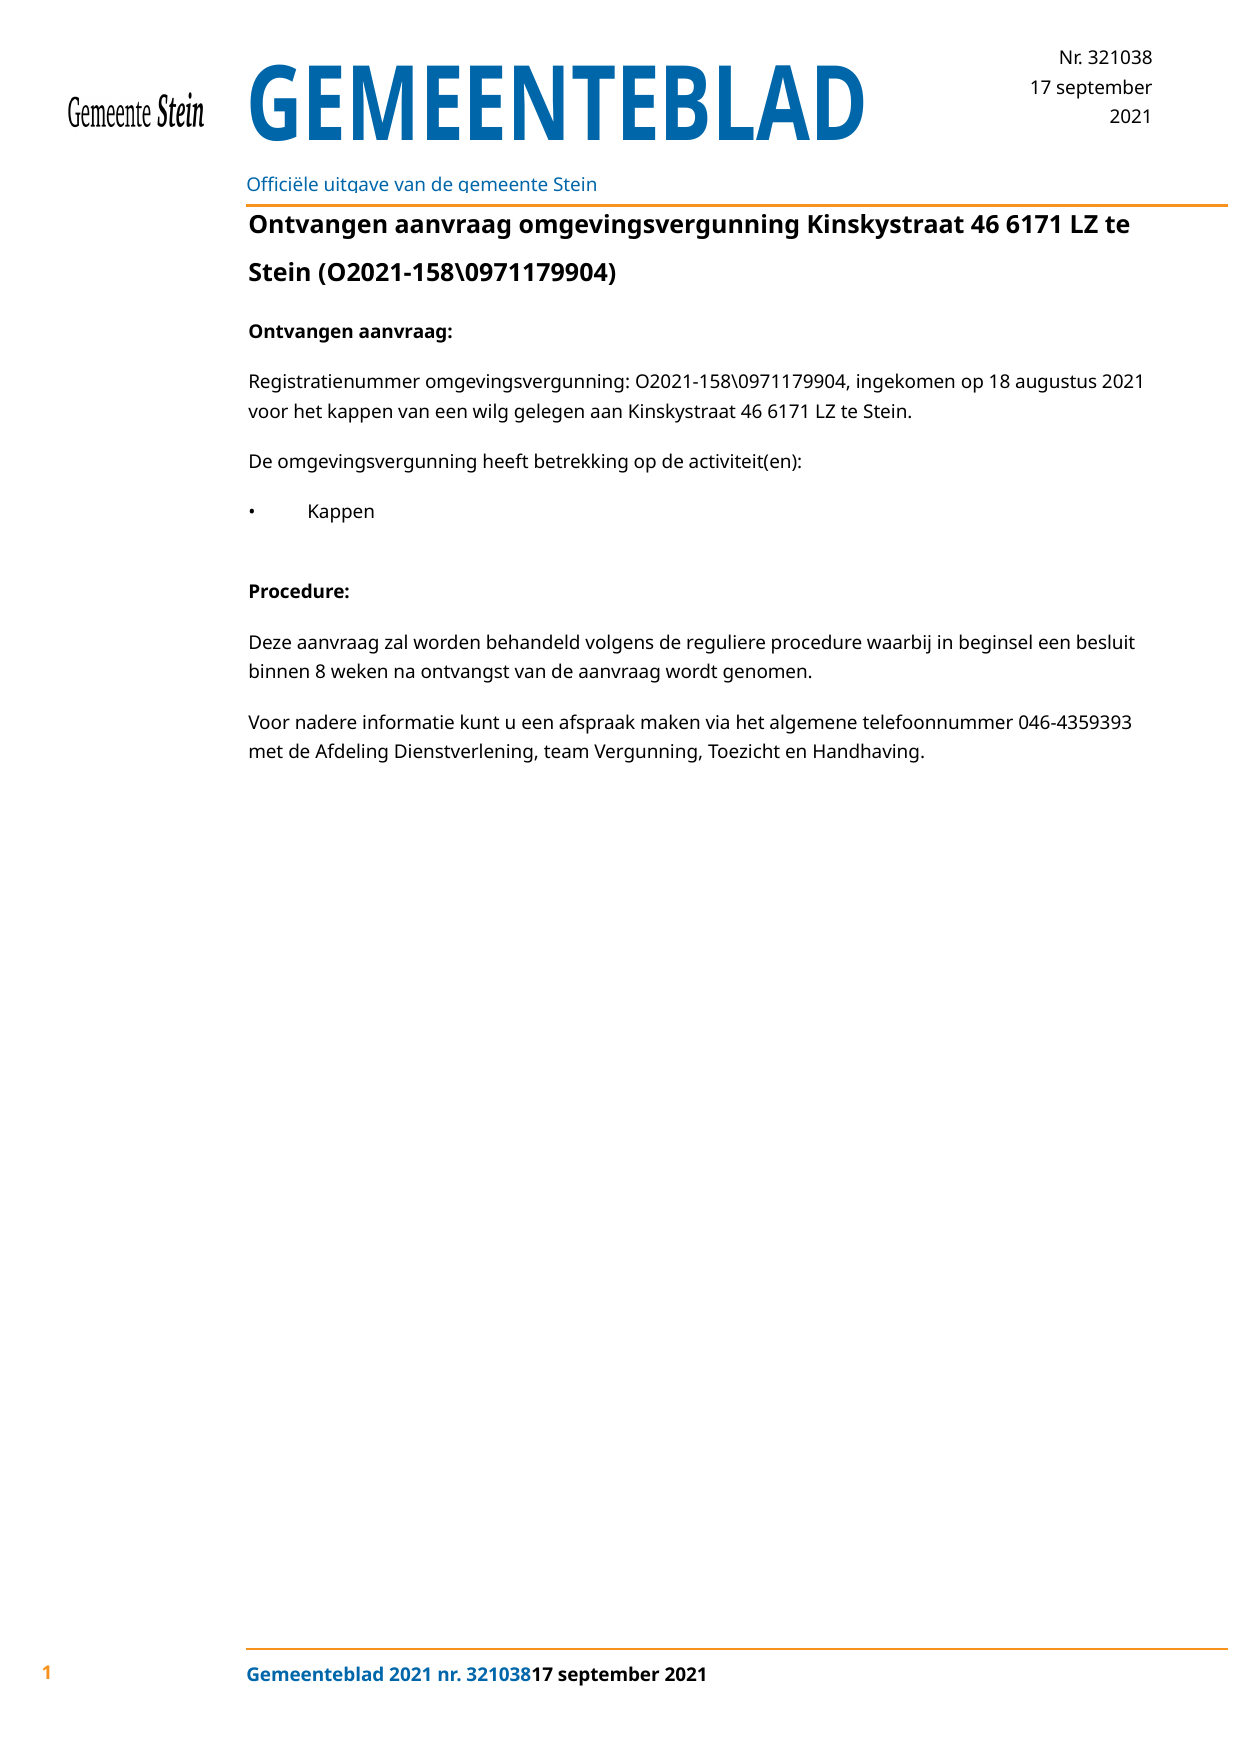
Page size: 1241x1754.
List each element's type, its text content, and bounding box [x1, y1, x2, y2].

text Ontvangen aanvraag: [248, 318, 1152, 344]
picture [41, 47, 231, 172]
list Kappen [248, 499, 1152, 524]
text Deze aanvraag zal worden behandeld volgens de reguliere procedure waarbij in beginsel een besluit binnen 8 weken na ontvangst van de aanvraag wordt genomen. [248, 629, 1152, 684]
text Voor nadere informatie kunt u een afspraak maken via het algemene telefoonnummer 046-4359393 met de Afdeling Dienstverlening, team Vergunning, Toezicht en Handhaving. [248, 709, 1152, 764]
text Ontvangen aanvraag omgevingsvergunning Kinskystraat 46 6171 LZ te Stein (O2021-158\0971179904) [248, 207, 1152, 288]
text De omgevingsvergunning heeft betrekking op de activiteit(en): [248, 448, 1152, 474]
text Procedure: [248, 579, 1152, 604]
text Registratienummer omgevingsvergunning: O2021-158\0971179904, ingekomen op 18 augustus 2021 voor het kappen van een wilg gelegen aan Kinskystraat 46 6171 LZ te Stein. [248, 368, 1152, 424]
